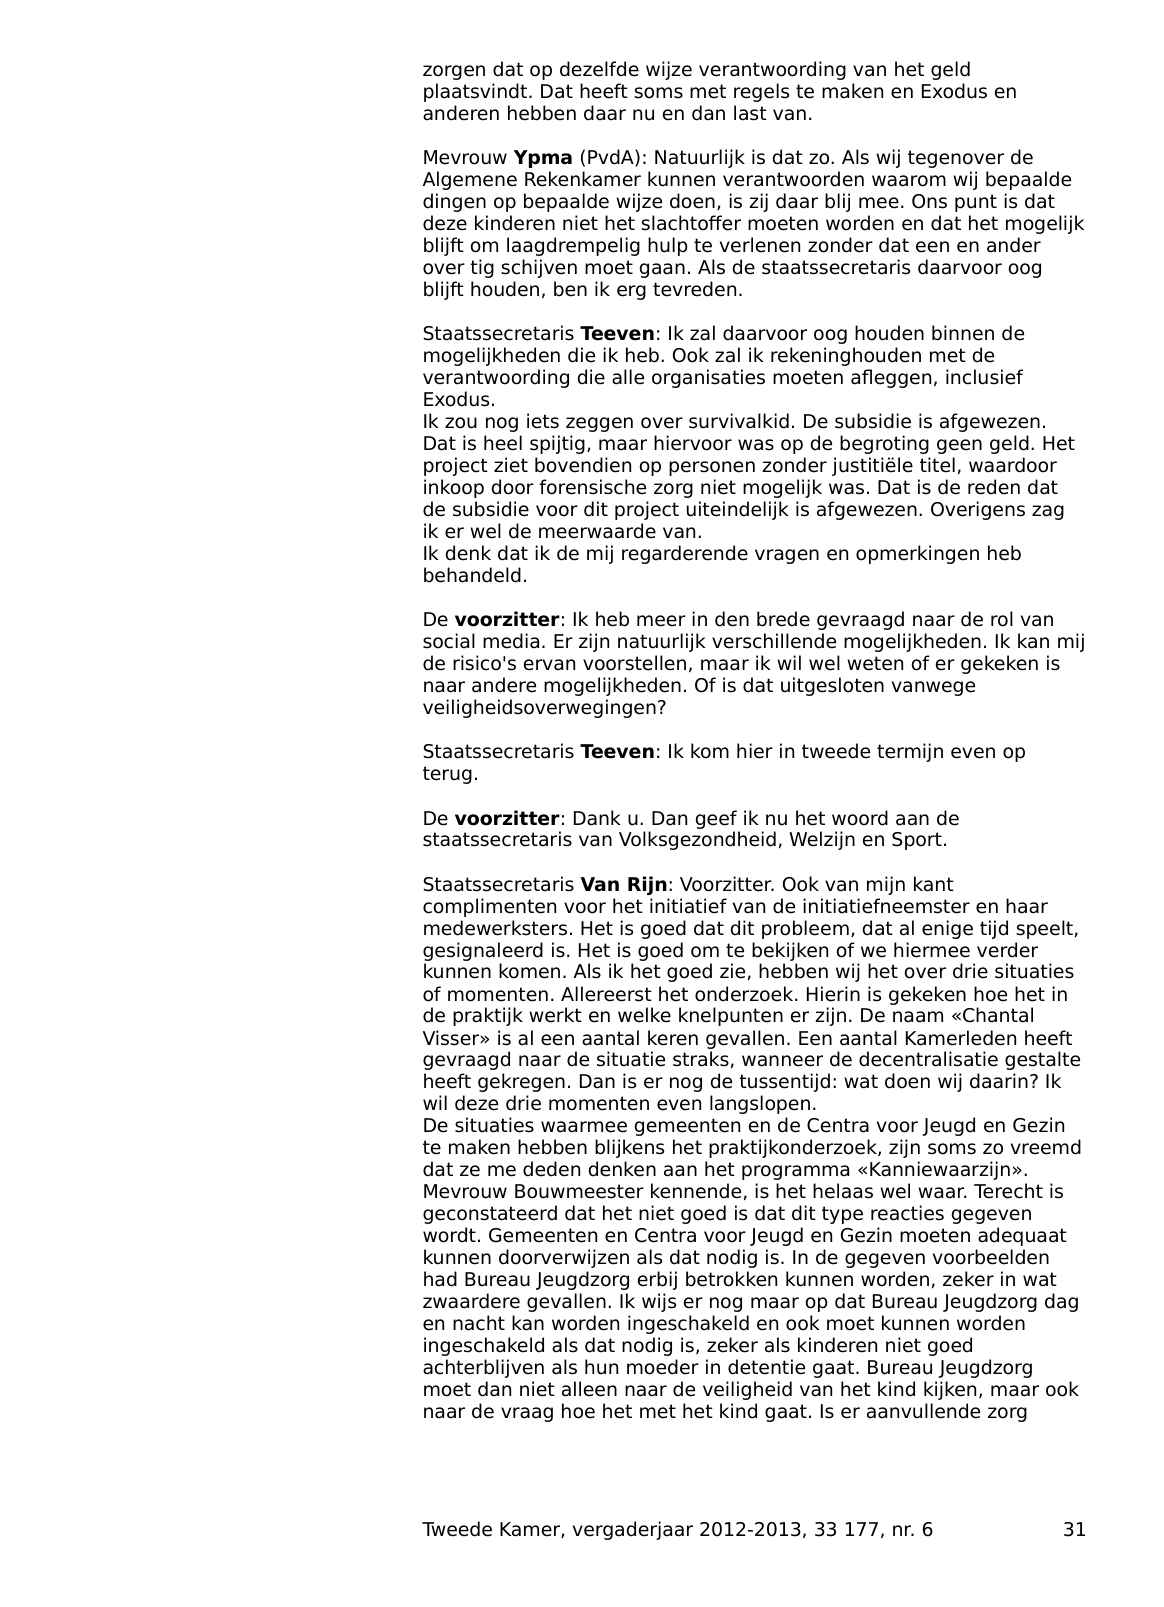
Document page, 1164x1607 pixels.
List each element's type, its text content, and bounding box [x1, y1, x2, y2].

text Staatssecretaris Van Rijn: Voorzitter. Ook van mijn kant complimenten voor het initiatief van de initiatiefneemster en haar medewerksters. Het is goed dat dit probleem, dat al enige tijd speelt, gesignaleerd is. Het is goed om te bekijken of we hiermee verder kunnen komen. Als ik het goed zie, hebben wij het over drie situaties of momenten. Allereerst het onderzoek. Hierin is gekeken hoe het in de praktijk werkt en welke knelpunten er zijn. De naam «Chantal Visser» is al een aantal keren gevallen. Een aantal Kamerleden heeft gevraagd naar de situatie straks, wanneer de decentralisatie gestalte heeft gekregen. Dan is er nog de tussentijd: wat doen wij daarin? Ik wil deze drie momenten even langslopen. [422, 873, 1087, 1115]
text Ik denk dat ik de mij regarderende vragen en opmerkingen heb behandeld. [422, 543, 1087, 587]
text Ik zou nog iets zeggen over survivalkid. De subsidie is afgewezen. Dat is heel spijtig, maar hiervoor was op de begroting geen geld. Het project ziet bovendien op personen zonder justitiële titel, waardoor inkoop door forensische zorg niet mogelijk was. Dat is de reden dat de subsidie voor dit project uiteindelijk is afgewezen. Overigens zag ik er wel de meerwaarde van. [422, 411, 1087, 543]
text De situaties waarmee gemeenten en de Centra voor Jeugd en Gezin te maken hebben blijkens het praktijkonderzoek, zijn soms zo vreemd dat ze me deden denken aan het programma «Kanniewaarzijn». Mevrouw Bouwmeester kennende, is het helaas wel waar. Terecht is geconstateerd dat het niet goed is dat dit type reacties gegeven wordt. Gemeenten en Centra voor Jeugd en Gezin moeten adequaat kunnen doorverwijzen als dat nodig is. In de gegeven voorbeelden had Bureau Jeugdzorg erbij betrokken kunnen worden, zeker in wat zwaardere gevallen. Ik wijs er nog maar op dat Bureau Jeugdzorg dag en nacht kan worden ingeschakeld en ook moet kunnen worden ingeschakeld als dat nodig is, zeker als kinderen niet goed achterblijven als hun moeder in detentie gaat. Bureau Jeugdzorg moet dan niet alleen naar de veiligheid van het kind kijken, maar ook naar de vraag hoe het met het kind gaat. Is er aanvullende zorg [422, 1115, 1087, 1423]
text zorgen dat op dezelfde wijze verantwoording van het geld plaatsvindt. Dat heeft soms met regels te maken en Exodus en anderen hebben daar nu en dan last van. [422, 59, 1087, 125]
text De voorzitter: Dank u. Dan geef ik nu het woord aan de staatssecretaris van Volksgezondheid, Welzijn en Sport. [422, 807, 1087, 851]
text Staatssecretaris Teeven: Ik zal daarvoor oog houden binnen de mogelijkheden die ik heb. Ook zal ik rekeninghouden met de verantwoording die alle organisaties moeten afleggen, inclusief Exodus. [422, 323, 1087, 411]
text Staatssecretaris Teeven: Ik kom hier in tweede termijn even op terug. [422, 741, 1087, 785]
text Mevrouw Ypma (PvdA): Natuurlijk is dat zo. Als wij tegenover de Algemene Rekenkamer kunnen verantwoorden waarom wij bepaalde dingen op bepaalde wijze doen, is zij daar blij mee. Ons punt is dat deze kinderen niet het slachtoffer moeten worden en dat het mogelijk blijft om laagdrempelig hulp te verlenen zonder dat een en ander over tig schijven moet gaan. Als de staatssecretaris daarvoor oog blijft houden, ben ik erg tevreden. [422, 147, 1087, 301]
text De voorzitter: Ik heb meer in den brede gevraagd naar de rol van social media. Er zijn natuurlijk verschillende mogelijkheden. Ik kan mij de risico's ervan voorstellen, maar ik wil wel weten of er gekeken is naar andere mogelijkheden. Of is dat uitgesloten vanwege veiligheidsoverwegingen? [422, 609, 1087, 719]
